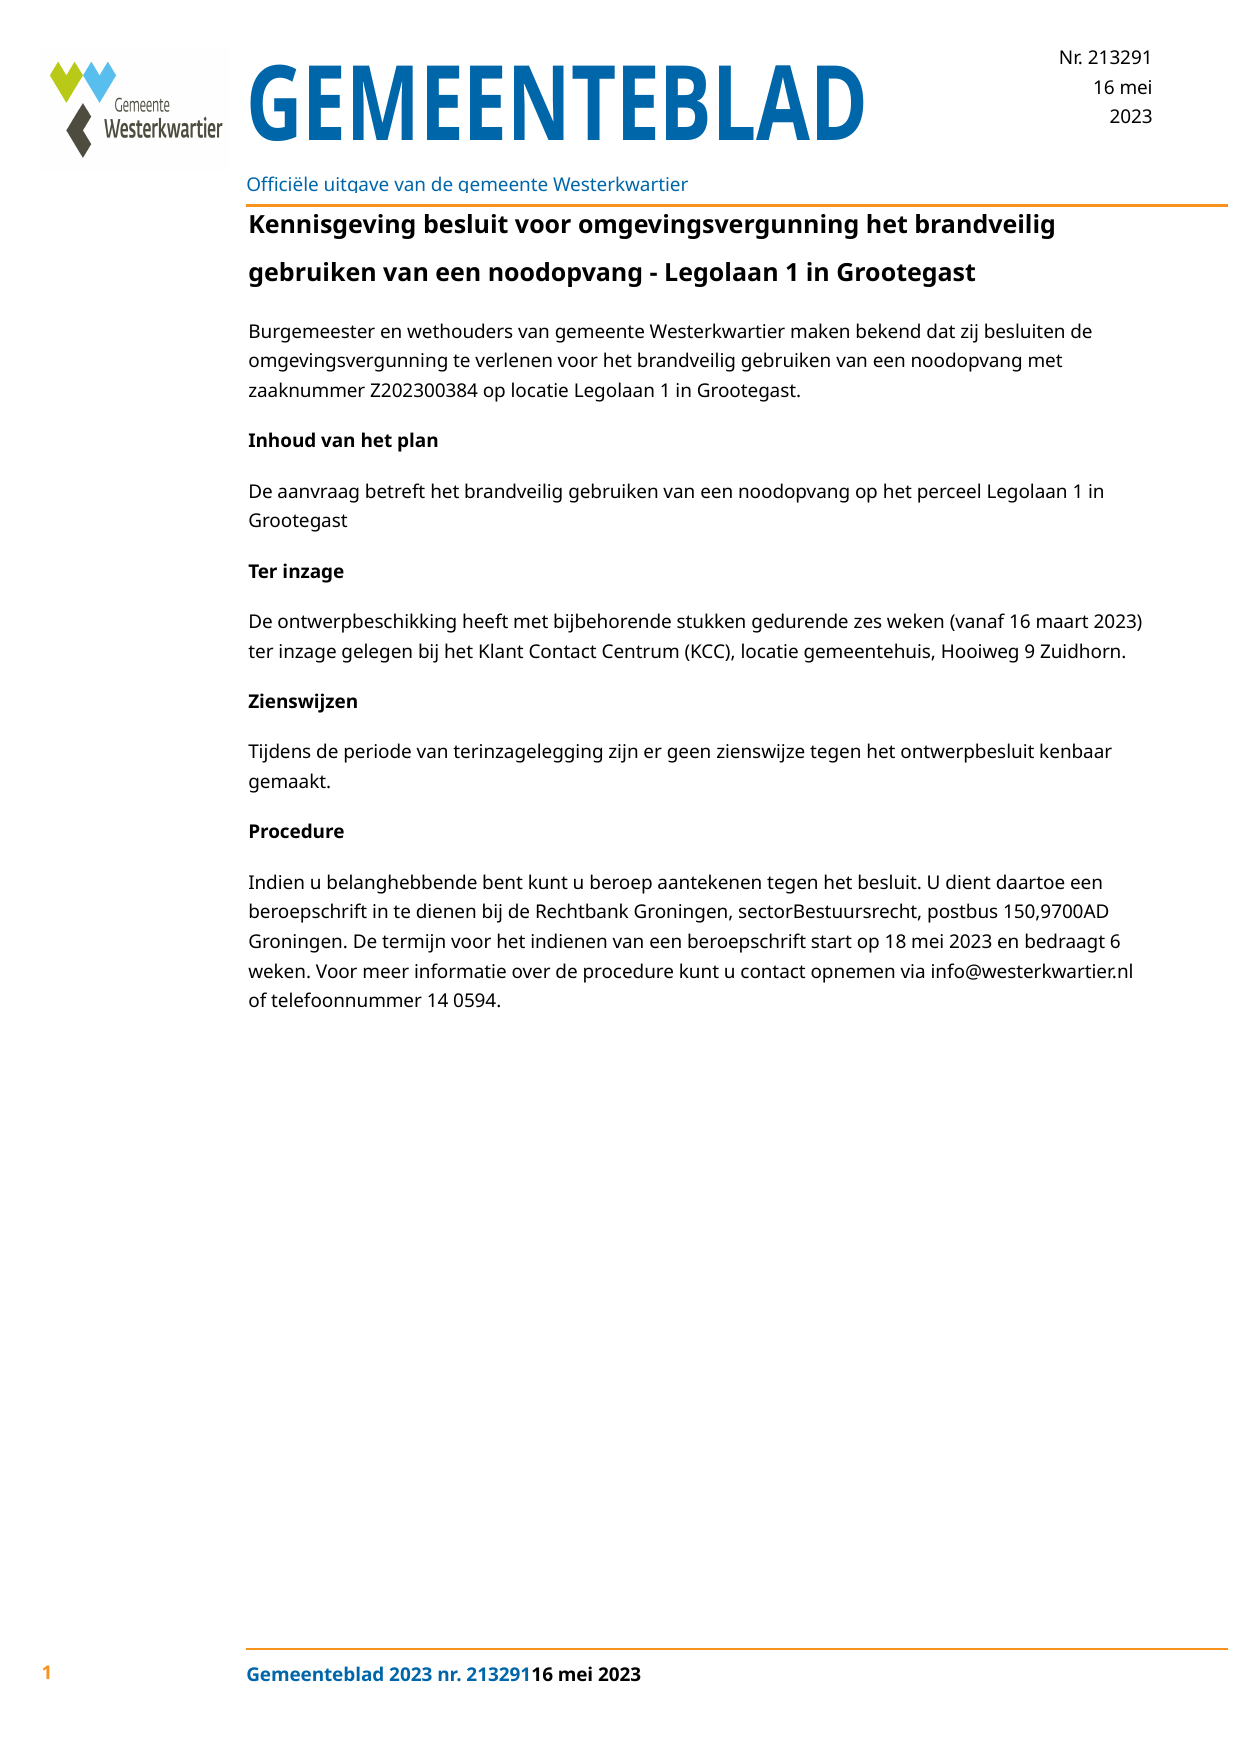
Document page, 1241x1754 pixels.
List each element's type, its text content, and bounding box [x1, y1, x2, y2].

text Inhoud van het plan [248, 427, 1152, 453]
text Indien u belanghebbende bent kunt u beroep aantekenen tegen het besluit. U dient daartoe een beroepschrift in te dienen bij de Rechtbank Groningen, sectorBestuursrecht, postbus 150,9700AD Groningen. De termijn voor het indienen van een beroepschrift start op 18 mei 2023 en bedraagt 6 weken. Voor meer informatie over de procedure kunt u contact opnemen via info@westerkwartier.nl of telefoonnummer 14 0594. [248, 869, 1152, 1013]
text De ontwerpbeschikking heeft met bijbehorende stukken gedurende zes weken (vanaf 16 maart 2023) ter inzage gelegen bij het Klant Contact Centrum (KCC), locatie gemeentehuis, Hooiweg 9 Zuidhorn. [248, 608, 1152, 664]
picture [41, 47, 231, 172]
text Zienswijzen [248, 688, 1152, 714]
text Procedure [248, 819, 1152, 844]
text De aanvraag betreft het brandveilig gebruiken van een noodopvang op het perceel Legolaan 1 in Grootegast [248, 478, 1152, 533]
text Kennisgeving besluit voor omgevingsvergunning het brandveilig gebruiken van een noodopvang - Legolaan 1 in Grootegast [248, 207, 1152, 288]
text Tijdens de periode van terinzagelegging zijn er geen zienswijze tegen het ontwerpbesluit kenbaar gemaakt. [248, 739, 1152, 794]
text Ter inzage [248, 558, 1152, 584]
text Burgemeester en wethouders van gemeente Westerkwartier maken bekend dat zij besluiten de omgevingsvergunning te verlenen voor het brandveilig gebruiken van een noodopvang met zaaknummer Z202300384 op locatie Legolaan 1 in Grootegast. [248, 318, 1152, 403]
